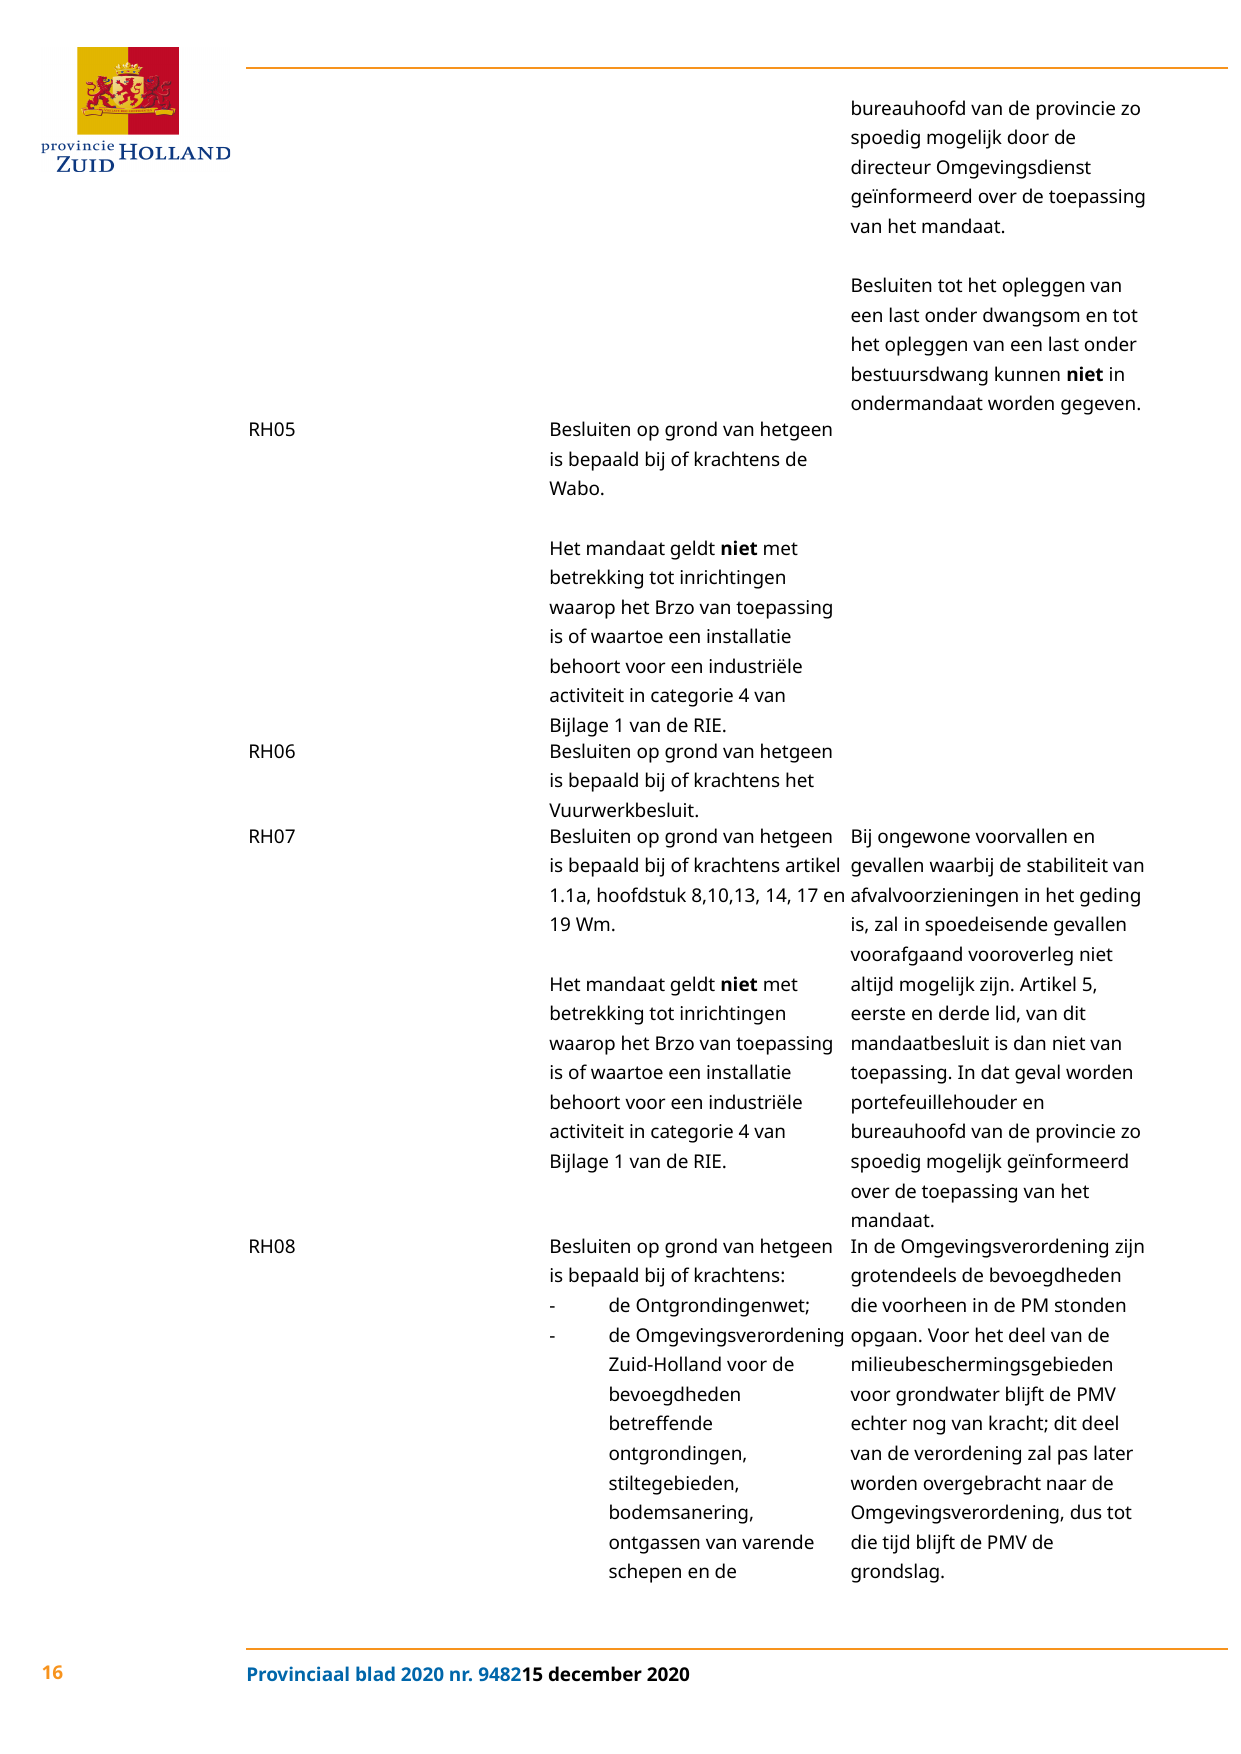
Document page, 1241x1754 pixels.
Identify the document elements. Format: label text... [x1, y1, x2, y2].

picture [41, 47, 231, 172]
table_cell Besluiten op grond van hetgeen is bepaald bij of krachtens het Vuurwerkbesluit. [549, 738, 850, 823]
table_cell RH06 [248, 738, 549, 823]
table_cell RH07 [248, 823, 549, 1233]
table_cell [248, 95, 549, 416]
table_cell In de Omgevingsverordening zijn grotendeels de bevoegdheden die voorheen in de PM stonden opgaan. Voor het deel van de milieubeschermingsgebieden voor grondwater blijft de PMV echter nog van kracht; dit deel van de verordening zal pas later worden overgebracht naar de Omgevingsverordening, dus tot die tijd blijft de PMV de grondslag. [850, 1233, 1152, 1584]
table_cell [850, 416, 1152, 738]
table_cell Bij ongewone voorvallen en gevallen waarbij de stabiliteit van afvalvoorzieningen in het geding is, zal in spoedeisende gevallen voorafgaand vooroverleg niet altijd mogelijk zijn. Artikel 5, eerste en derde lid, van dit mandaatbesluit is dan niet van toepassing. In dat geval worden portefeuillehouder en bureauhoofd van de provincie zo spoedig mogelijk geïnformeerd over de toepassing van het mandaat. [850, 823, 1152, 1233]
table_cell Besluiten op grond van hetgeen is bepaald bij of krachtens de Wabo. Het mandaat geldt niet met betrekking tot inrichtingen waarop het Brzo van toepassing is of waartoe een installatie behoort voor een industriële activiteit in categorie 4 van Bijlage 1 van de RIE. [549, 416, 850, 738]
table_cell Besluiten op grond van hetgeen is bepaald bij of krachtens artikel 1.1a, hoofdstuk 8,10,13, 14, 17 en 19 Wm. Het mandaat geldt niet met betrekking tot inrichtingen waarop het Brzo van toepassing is of waartoe een installatie behoort voor een industriële activiteit in categorie 4 van Bijlage 1 van de RIE. [549, 823, 850, 1233]
table_cell [850, 738, 1152, 823]
table_cell Besluiten op grond van hetgeen is bepaald bij of krachtens: de Ontgrondingenwet; de Omgevingsverordening Zuid-Holland voor de bevoegdheden betreffende ontgrondingen, stiltegebieden, bodemsanering, ontgassen van varende schepen en de [549, 1233, 850, 1584]
table_cell RH05 [248, 416, 549, 738]
table_cell bureauhoofd van de provincie zo spoedig mogelijk door de directeur Omgevingsdienst geïnformeerd over de toepassing van het mandaat. Besluiten tot het opleggen van een last onder dwangsom en tot het opleggen van een last onder bestuursdwang kunnen niet in ondermandaat worden gegeven. [850, 95, 1152, 416]
table_cell RH08 [248, 1233, 549, 1584]
table_cell [549, 95, 850, 416]
